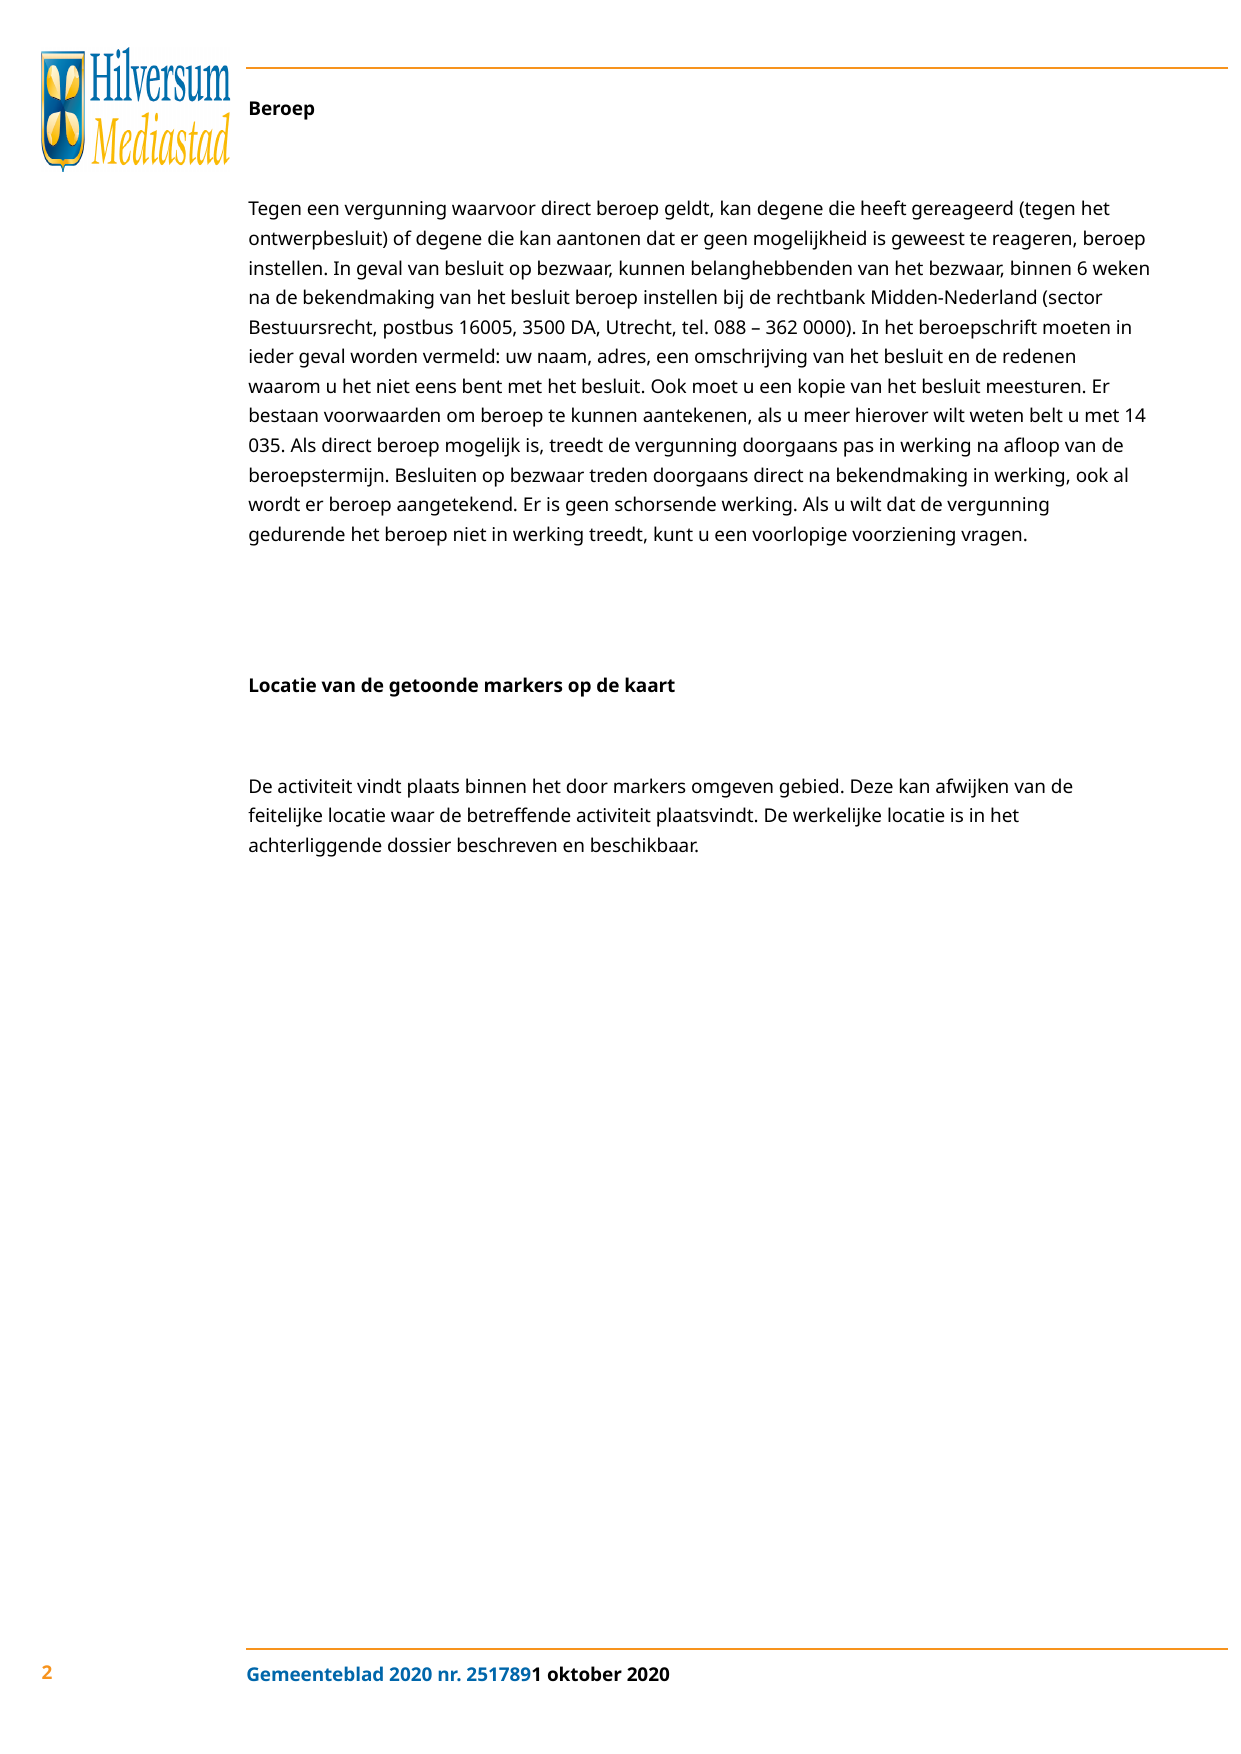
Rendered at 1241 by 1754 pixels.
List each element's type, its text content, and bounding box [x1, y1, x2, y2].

text De activiteit vindt plaats binnen het door markers omgeven gebied. Deze kan afwijken van de feitelijke locatie waar de betreffende activiteit plaatsvindt. De werkelijke locatie is in het achterliggende dossier beschreven en beschikbaar. [248, 773, 1152, 858]
text Tegen een vergunning waarvoor direct beroep geldt, kan degene die heeft gereageerd (tegen het ontwerpbesluit) of degene die kan aantonen dat er geen mogelijkheid is geweest te reageren, beroep instellen. In geval van besluit op bezwaar, kunnen belanghebbenden van het bezwaar, binnen 6 weken na de bekendmaking van het besluit beroep instellen bij de rechtbank Midden-Nederland (sector Bestuursrecht, postbus 16005, 3500 DA, Utrecht, tel. 088 – 362 0000). In het beroepschrift moeten in ieder geval worden vermeld: uw naam, adres, een omschrijving van het besluit en de redenen waarom u het niet eens bent met het besluit. Ook moet u een kopie van het besluit meesturen. Er bestaan voorwaarden om beroep te kunnen aantekenen, als u meer hierover wilt weten belt u met 14 035. Als direct beroep mogelijk is, treedt de vergunning doorgaans pas in werking na afloop van de beroepstermijn. Besluiten op bezwaar treden doorgaans direct na bekendmaking in werking, ook al wordt er beroep aangetekend. Er is geen schorsende werking. Als u wilt dat de vergunning gedurende het beroep niet in werking treedt, kunt u een voorlopige voorziening vragen. [248, 196, 1152, 547]
picture [41, 47, 231, 172]
text Beroep [248, 95, 1152, 121]
text Locatie van de getoonde markers op de kaart [248, 672, 1152, 698]
